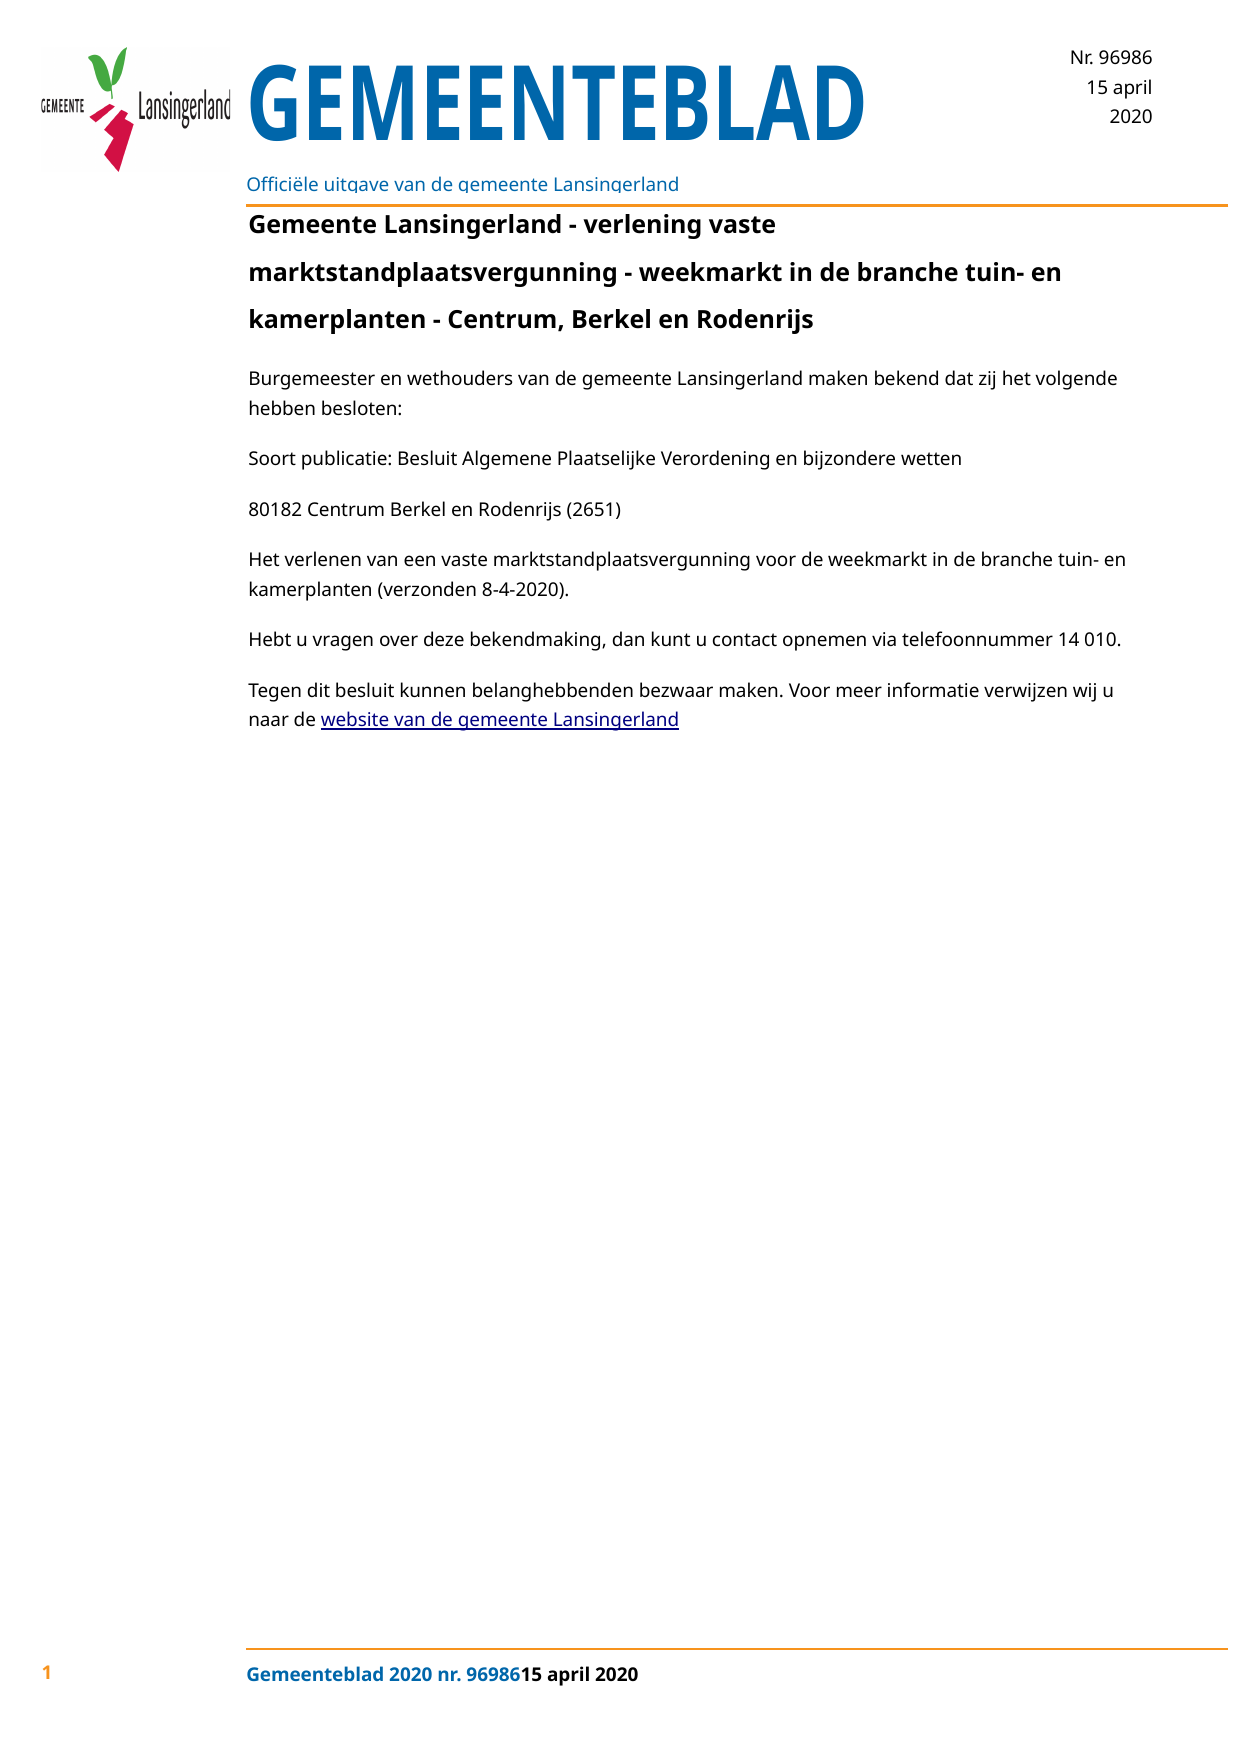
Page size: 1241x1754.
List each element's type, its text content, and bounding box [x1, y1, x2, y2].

text 80182 Centrum Berkel en Rodenrijs (2651) [248, 496, 1152, 522]
text Soort publicatie: Besluit Algemene Plaatselijke Verordening en bijzondere wetten [248, 446, 1152, 471]
picture [41, 47, 231, 172]
text Burgemeester en wethouders van de gemeente Lansingerland maken bekend dat zij het volgende hebben besloten: [248, 366, 1152, 421]
text Hebt u vragen over deze bekendmaking, dan kunt u contact opnemen via telefoonnummer 14 010. [248, 626, 1152, 652]
text Gemeente Lansingerland - verlening vaste marktstandplaatsvergunning - weekmarkt in de branche tuin- en kamerplanten - Centrum, Berkel en Rodenrijs [248, 207, 1152, 336]
text Het verlenen van een vaste marktstandplaatsvergunning voor de weekmarkt in de branche tuin- en kamerplanten (verzonden 8-4-2020). [248, 546, 1152, 602]
text Tegen dit besluit kunnen belanghebbenden bezwaar maken. Voor meer informatie verwijzen wij u naar de website van de gemeente Lansingerland [248, 677, 1152, 732]
